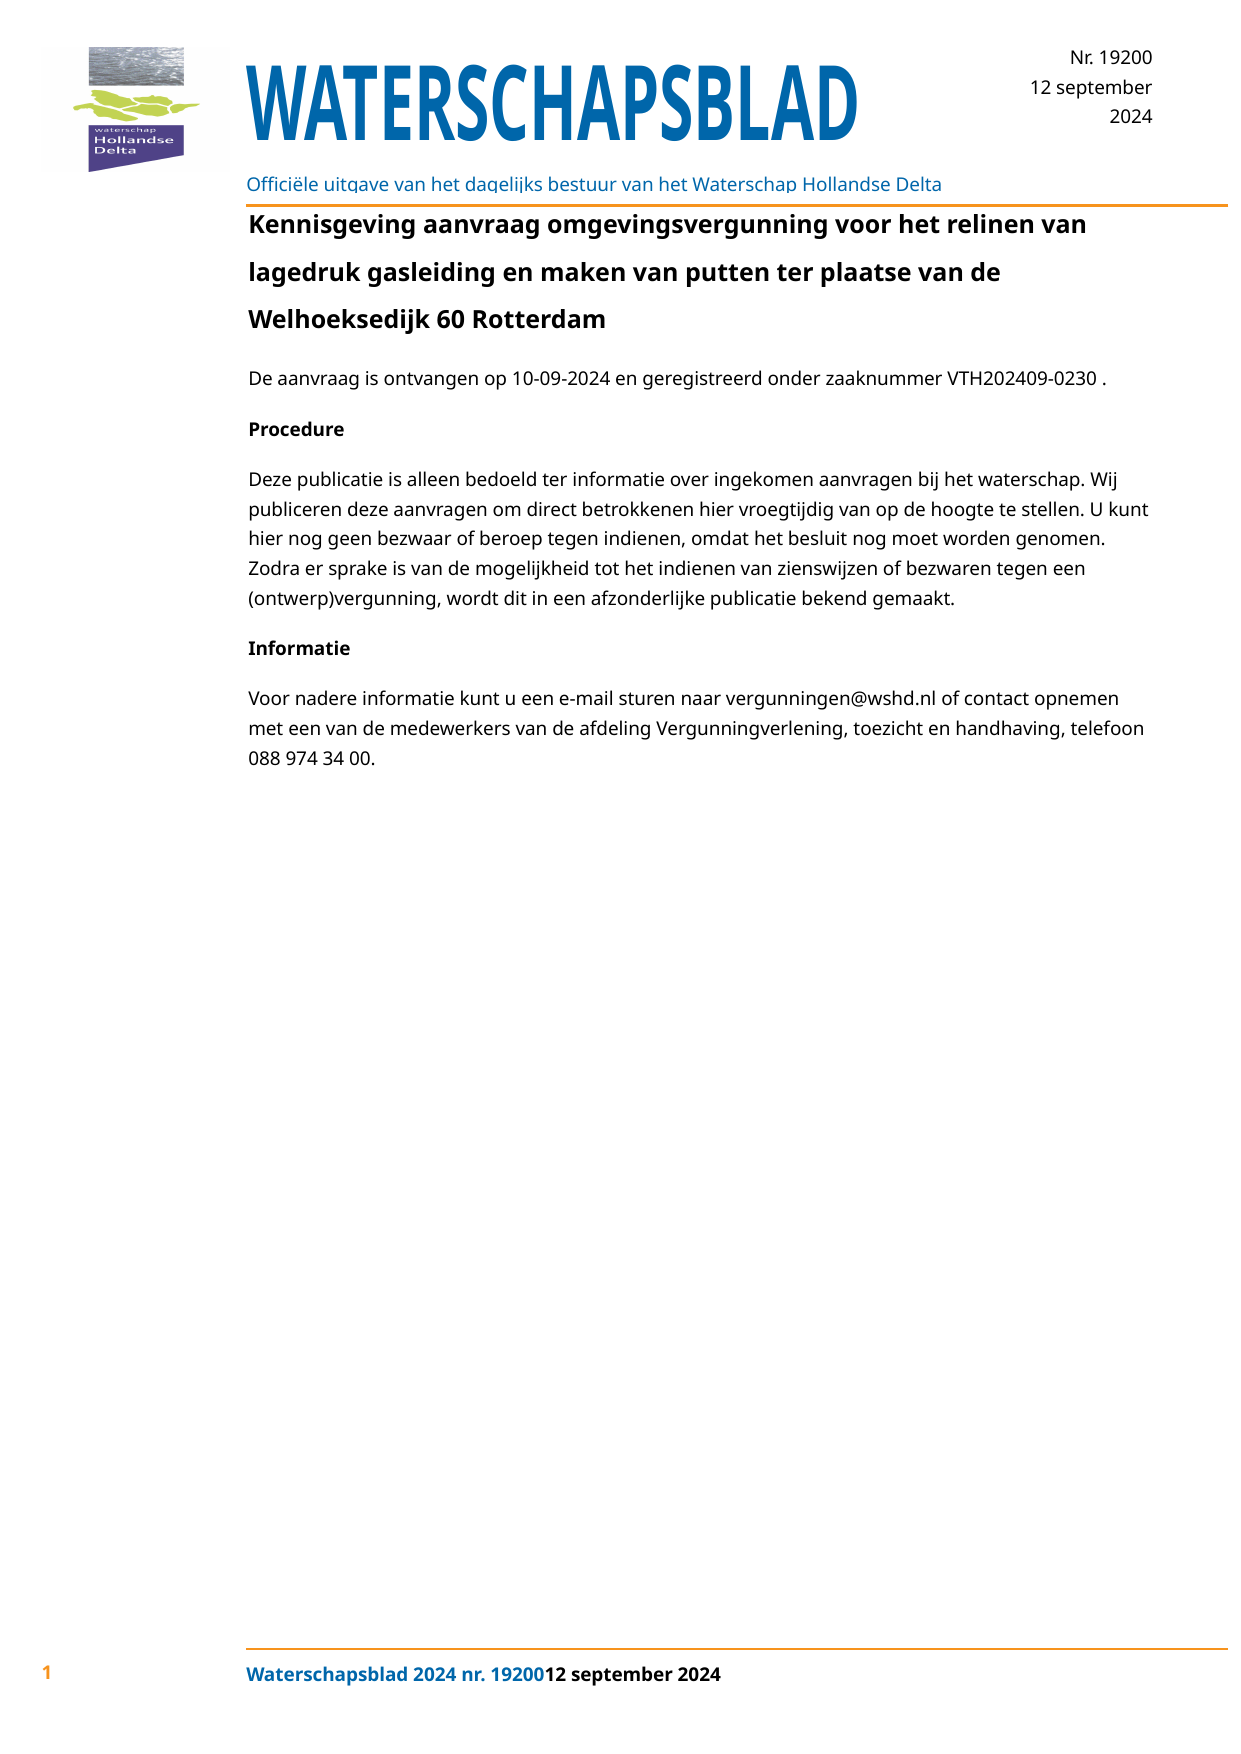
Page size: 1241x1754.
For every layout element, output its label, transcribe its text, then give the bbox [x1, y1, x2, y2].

text Deze publicatie is alleen bedoeld ter informatie over ingekomen aanvragen bij het waterschap. Wij publiceren deze aanvragen om direct betrokkenen hier vroegtijdig van op de hoogte te stellen. U kunt hier nog geen bezwaar of beroep tegen indienen, omdat het besluit nog moet worden genomen. Zodra er sprake is van de mogelijkheid tot het indienen van zienswijzen of bezwaren tegen een (ontwerp)vergunning, wordt dit in een afzonderlijke publicatie bekend gemaakt. [248, 466, 1152, 610]
picture [41, 47, 231, 172]
text Procedure [248, 416, 1152, 442]
text Informatie [248, 635, 1152, 661]
text Kennisgeving aanvraag omgevingsvergunning voor het relinen van lagedruk gasleiding en maken van putten ter plaatse van de Welhoeksedijk 60 Rotterdam [248, 207, 1152, 336]
text De aanvraag is ontvangen op 10-09-2024 en geregistreerd onder zaaknummer VTH202409-0230 . [248, 366, 1152, 391]
text Voor nadere informatie kunt u een e-mail sturen naar vergunningen@wshd.nl of contact opnemen met een van de medewerkers van de afdeling Vergunningverlening, toezicht en handhaving, telefoon 088 974 34 00. [248, 686, 1152, 770]
